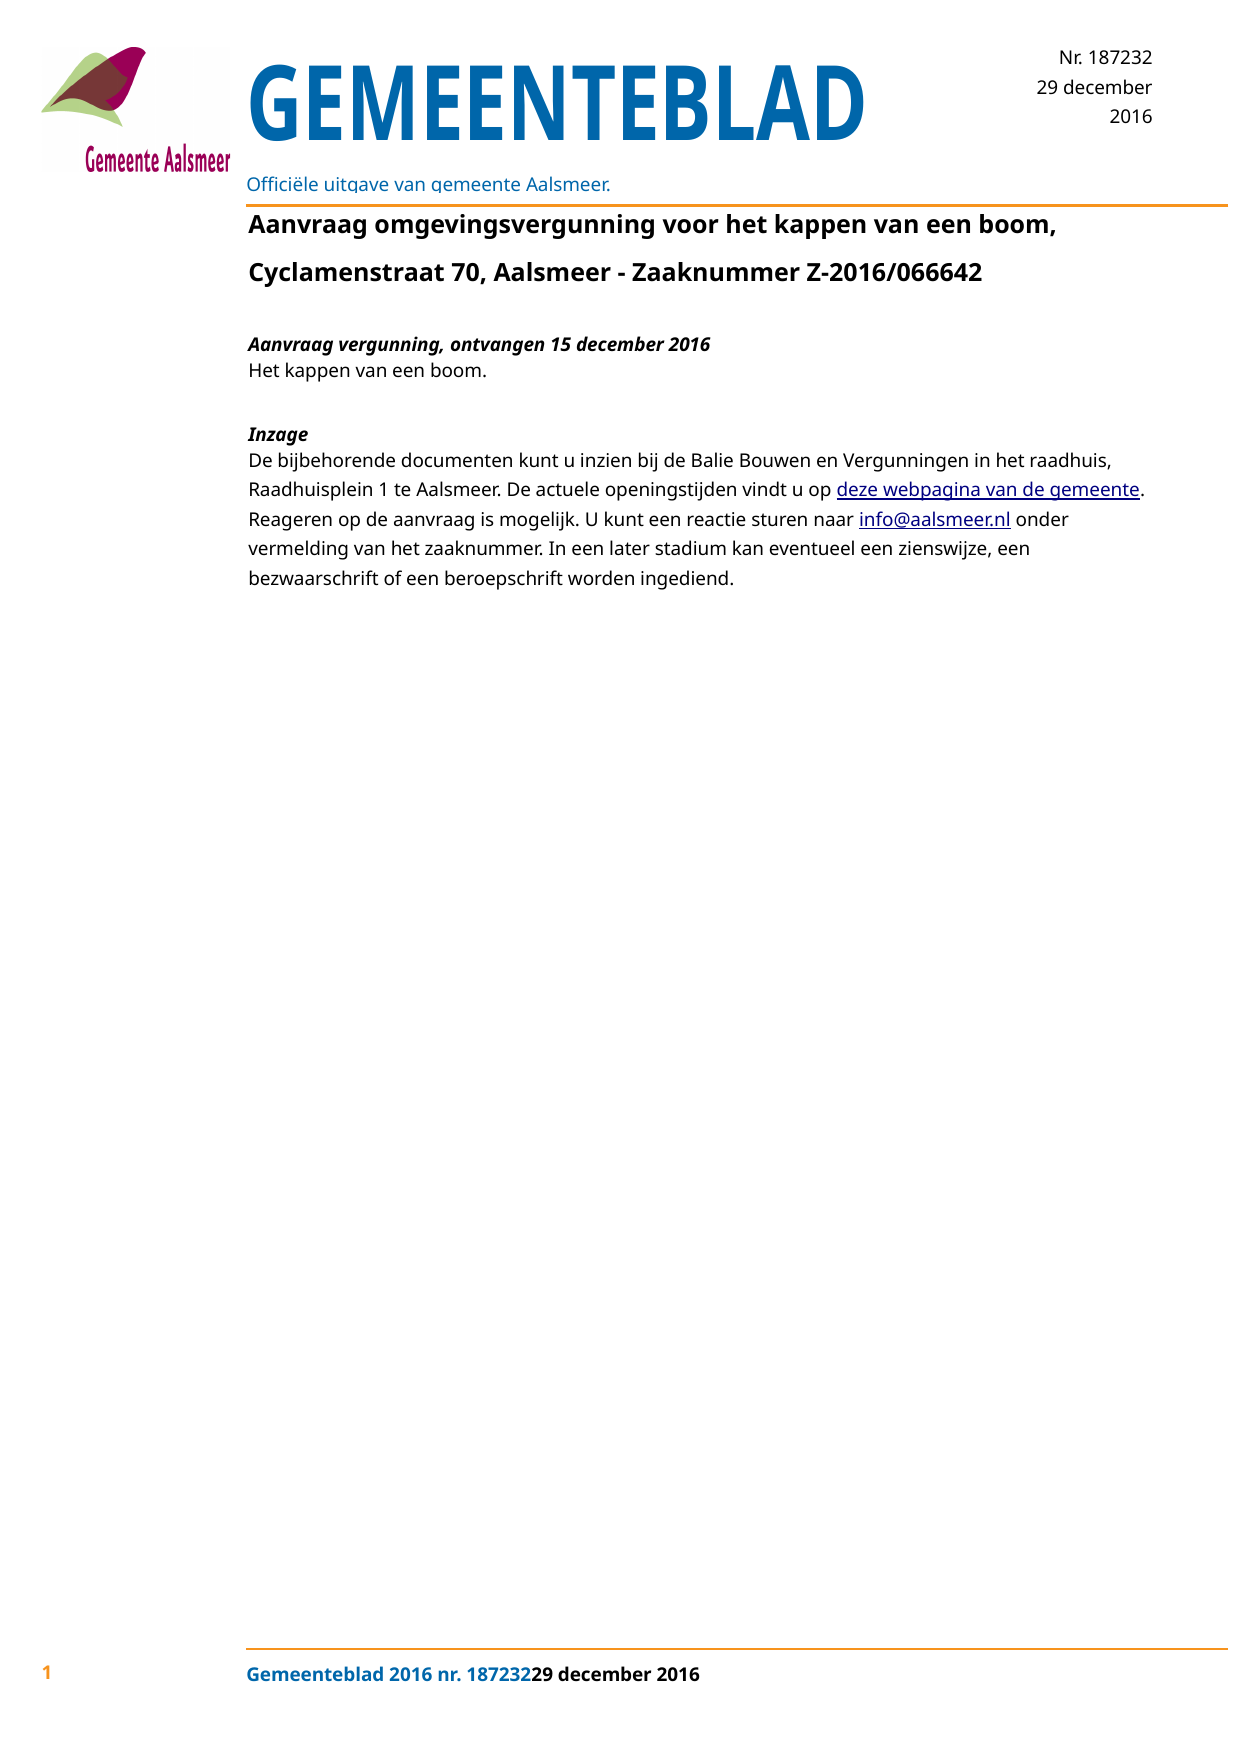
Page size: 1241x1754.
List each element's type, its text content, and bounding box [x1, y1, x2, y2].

text Aanvraag vergunning, ontvangen 15 december 2016 [248, 331, 1152, 357]
text ​ [248, 616, 1152, 641]
picture [41, 47, 231, 172]
text De bijbehorende documenten kunt u inzien bij de Balie Bouwen en Vergunningen in het raadhuis, Raadhuisplein 1 te Aalsmeer. De actuele openingstijden vindt u op deze webpagina van de gemeente. Reageren op de aanvraag is mogelijk. U kunt een reactie sturen naar info@aalsmeer.nl onder vermelding van het zaaknummer. In een later stadium kan eventueel een zienswijze, een bezwaarschrift of een beroepschrift worden ingediend. [248, 447, 1152, 591]
text Het kappen van een boom. [248, 357, 1152, 383]
text Aanvraag omgevingsvergunning voor het kappen van een boom, Cyclamenstraat 70, Aalsmeer - Zaaknummer Z-2016/066642 [248, 207, 1152, 288]
text Inzage [248, 421, 1152, 447]
